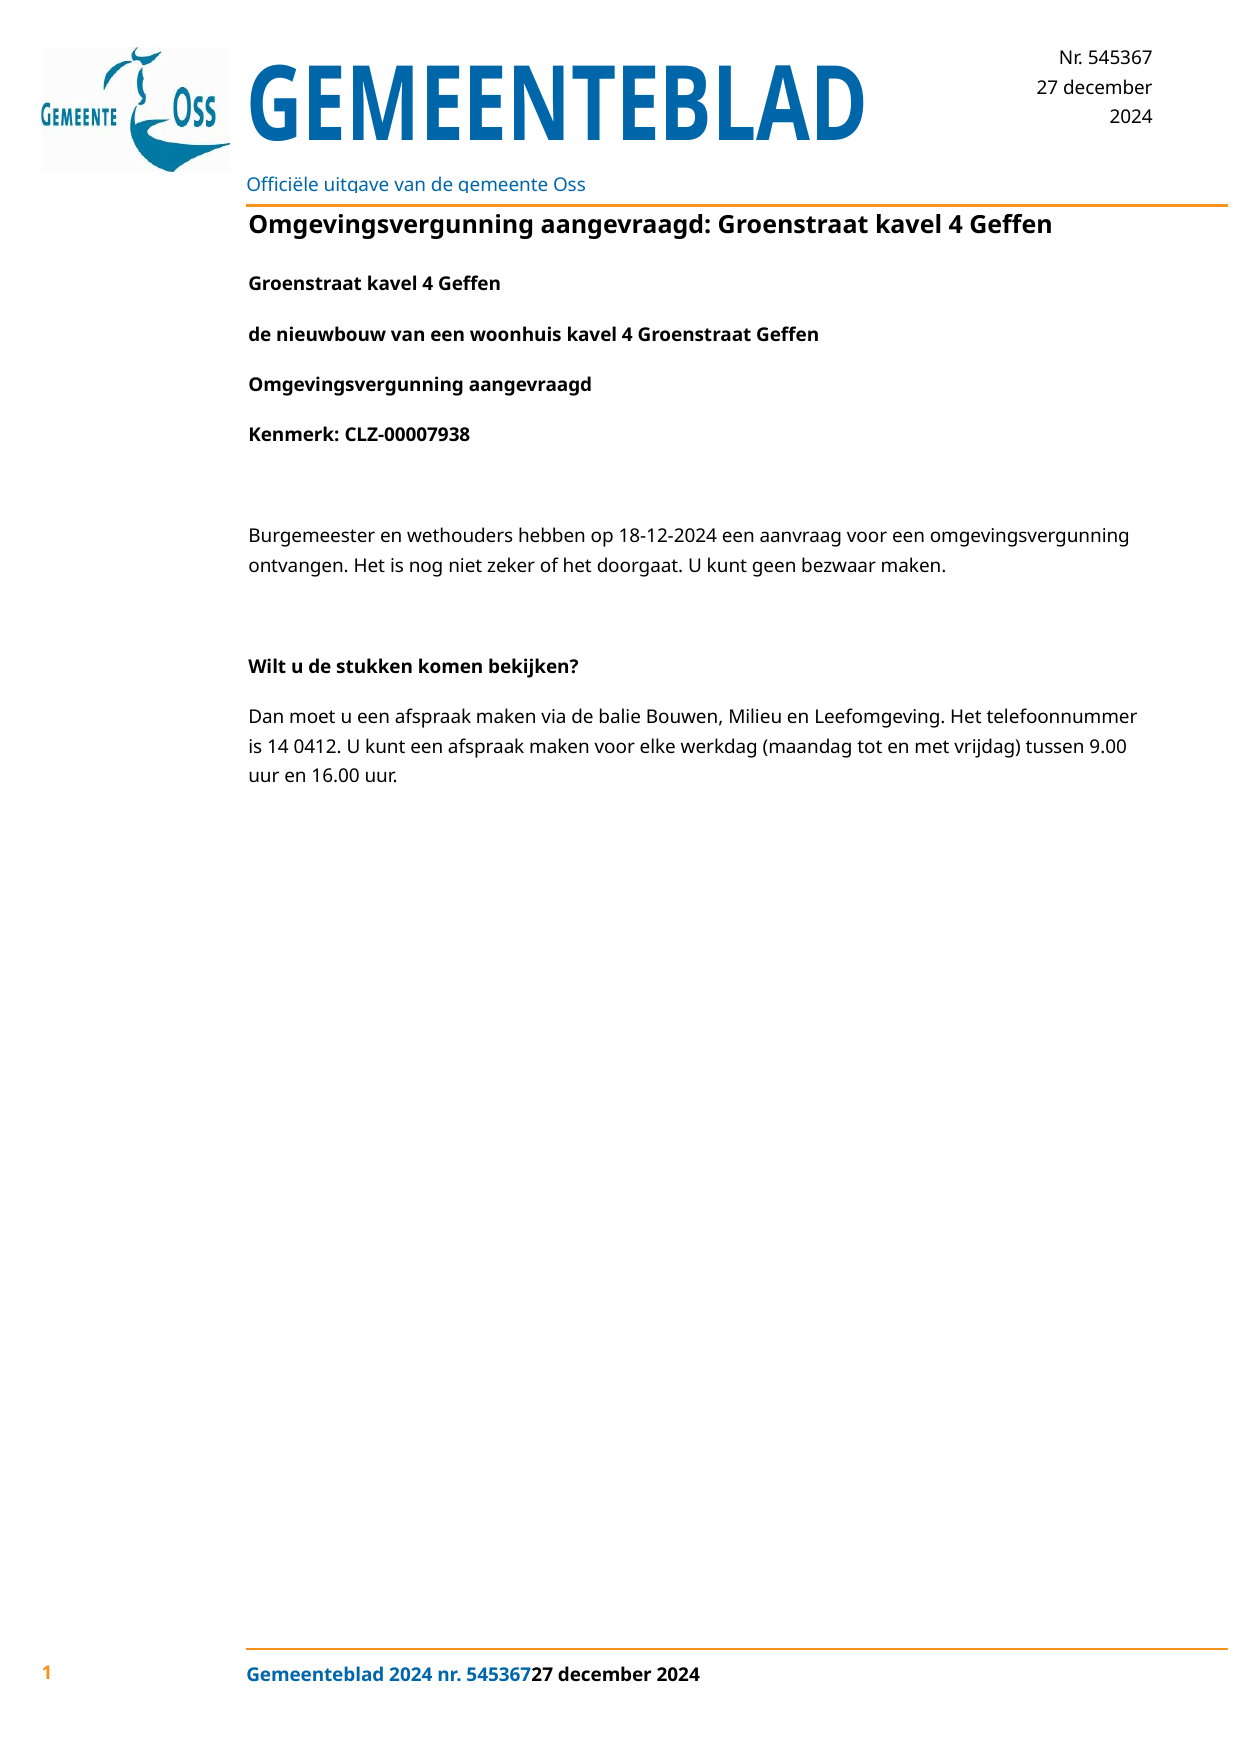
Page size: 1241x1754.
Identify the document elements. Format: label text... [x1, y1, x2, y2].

text Groenstraat kavel 4 Geffen [248, 270, 1152, 296]
text Omgevingsvergunning aangevraagd [248, 371, 1152, 397]
text Dan moet u een afspraak maken via de balie Bouwen, Milieu en Leefomgeving. Het telefoonnummer is 14 0412. U kunt een afspraak maken voor elke werkdag (maandag tot en met vrijdag) tussen 9.00 uur en 16.00 uur. [248, 703, 1152, 788]
text Burgemeester en wethouders hebben op 18-12-2024 een aanvraag voor een omgevingsvergunning ontvangen. Het is nog niet zeker of het doorgaat. U kunt geen bezwaar maken. [248, 522, 1152, 578]
text de nieuwbouw van een woonhuis kavel 4 Groenstraat Geffen [248, 321, 1152, 346]
picture [41, 47, 231, 172]
text Omgevingsvergunning aangevraagd: Groenstraat kavel 4 Geffen [248, 207, 1152, 241]
text Wilt u de stukken komen bekijken? [248, 653, 1152, 678]
text Kenmerk: CLZ-00007938 [248, 422, 1152, 447]
